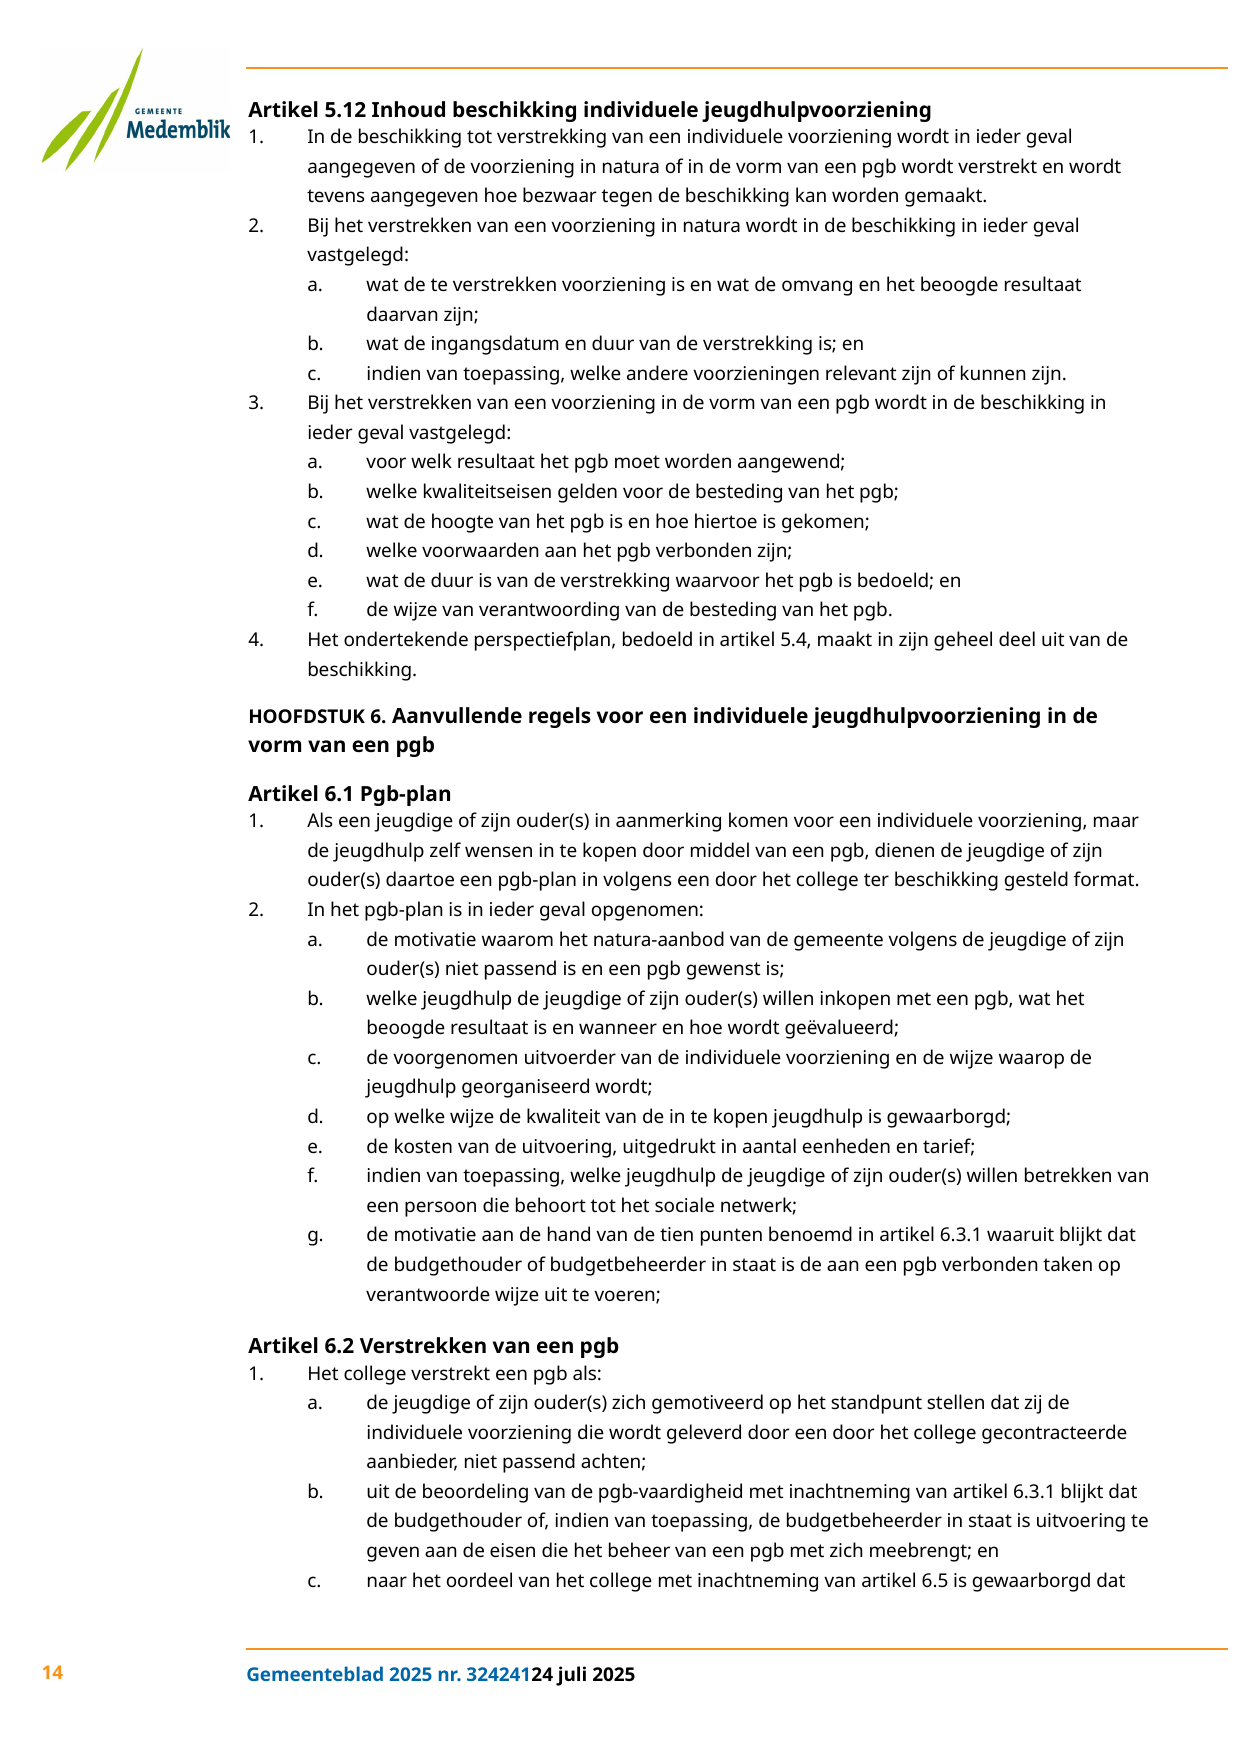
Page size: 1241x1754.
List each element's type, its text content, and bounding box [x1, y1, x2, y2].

list Bij het verstrekken van een voorziening in natura wordt in de beschikking in ieder geval vastgelegd: [248, 212, 1152, 267]
picture [41, 47, 231, 172]
list de motivatie aan de hand van de tien punten benoemd in artikel 6.3.1 waaruit blijkt dat de budgethouder of budgetbeheerder in staat is de aan een pgb verbonden taken op verantwoorde wijze uit te voeren; [307, 1222, 1152, 1307]
list voor welk resultaat het pgb moet worden aangewend; [307, 449, 1152, 474]
list wat de te verstrekken voorziening is en wat de omvang en het beoogde resultaat daarvan zijn; [307, 271, 1152, 326]
list de motivatie waarom het natura-aanbod van de gemeente volgens de jeugdige of zijn ouder(s) niet passend is en een pgb gewenst is; [307, 926, 1152, 981]
list wat de hoogte van het pgb is en hoe hiertoe is gekomen; [307, 508, 1152, 533]
list Als een jeugdige of zijn ouder(s) in aanmerking komen voor een individuele voorziening, maar de jeugdhulp zelf wensen in te kopen door middel van een pgb, dienen de jeugdige of zijn ouder(s) daartoe een pgb-plan in volgens een door het college ter beschikking gesteld format. [248, 807, 1152, 892]
list welke jeugdhulp de jeugdige of zijn ouder(s) willen inkopen met een pgb, wat het beoogde resultaat is en wanneer en hoe wordt geëvalueerd; [307, 985, 1152, 1040]
list de kosten van de uitvoering, uitgedrukt in aantal eenheden en tarief; [307, 1133, 1152, 1159]
list welke kwaliteitseisen gelden voor de besteding van het pgb; [307, 478, 1152, 504]
list Het ondertekende perspectiefplan, bedoeld in artikel 5.4, maakt in zijn geheel deel uit van de beschikking. [248, 626, 1152, 681]
list naar het oordeel van het college met inachtneming van artikel 6.5 is gewaarborgd dat [307, 1567, 1152, 1592]
text Artikel 6.2 Verstrekken van een pgb [248, 1331, 1152, 1360]
list In de beschikking tot verstrekking van een individuele voorziening wordt in ieder geval aangegeven of de voorziening in natura of in de vorm van een pgb wordt verstrekt en wordt tevens aangegeven hoe bezwaar tegen de beschikking kan worden gemaakt. [248, 123, 1152, 208]
list indien van toepassing, welke jeugdhulp de jeugdige of zijn ouder(s) willen betrekken van een persoon die behoort tot het sociale netwerk; [307, 1162, 1152, 1218]
text Artikel 6.1 Pgb-plan [248, 779, 1152, 807]
list wat de ingangsdatum en duur van de verstrekking is; en [307, 330, 1152, 356]
list de wijze van verantwoording van de besteding van het pgb. [307, 597, 1152, 622]
text HOOFDSTUK 6. Aanvullende regels voor een individuele jeugdhulpvoorziening in de vorm van een pgb [248, 701, 1152, 758]
list op welke wijze de kwaliteit van de in te kopen jeugdhulp is gewaarborgd; [307, 1103, 1152, 1129]
list wat de duur is van de verstrekking waarvoor het pgb is bedoeld; en [307, 567, 1152, 593]
list welke voorwaarden aan het pgb verbonden zijn; [307, 537, 1152, 563]
list indien van toepassing, welke andere voorzieningen relevant zijn of kunnen zijn. [307, 360, 1152, 386]
list Bij het verstrekken van een voorziening in de vorm van een pgb wordt in de beschikking in ieder geval vastgelegd: [248, 389, 1152, 445]
text Artikel 5.12 Inhoud beschikking individuele jeugdhulpvoorziening [248, 95, 1152, 123]
list Het college verstrekt een pgb als: [248, 1360, 1152, 1385]
list In het pgb-plan is in ieder geval opgenomen: [248, 896, 1152, 922]
list de jeugdige of zijn ouder(s) zich gemotiveerd op het standpunt stellen dat zij de individuele voorziening die wordt geleverd door een door het college gecontracteerde aanbieder, niet passend achten; [307, 1389, 1152, 1474]
list uit de beoordeling van de pgb-vaardigheid met inachtneming van artikel 6.3.1 blijkt dat de budgethouder of, indien van toepassing, de budgetbeheerder in staat is uitvoering te geven aan de eisen die het beheer van een pgb met zich meebrengt; en [307, 1478, 1152, 1563]
list de voorgenomen uitvoerder van de individuele voorziening en de wijze waarop de jeugdhulp georganiseerd wordt; [307, 1044, 1152, 1099]
